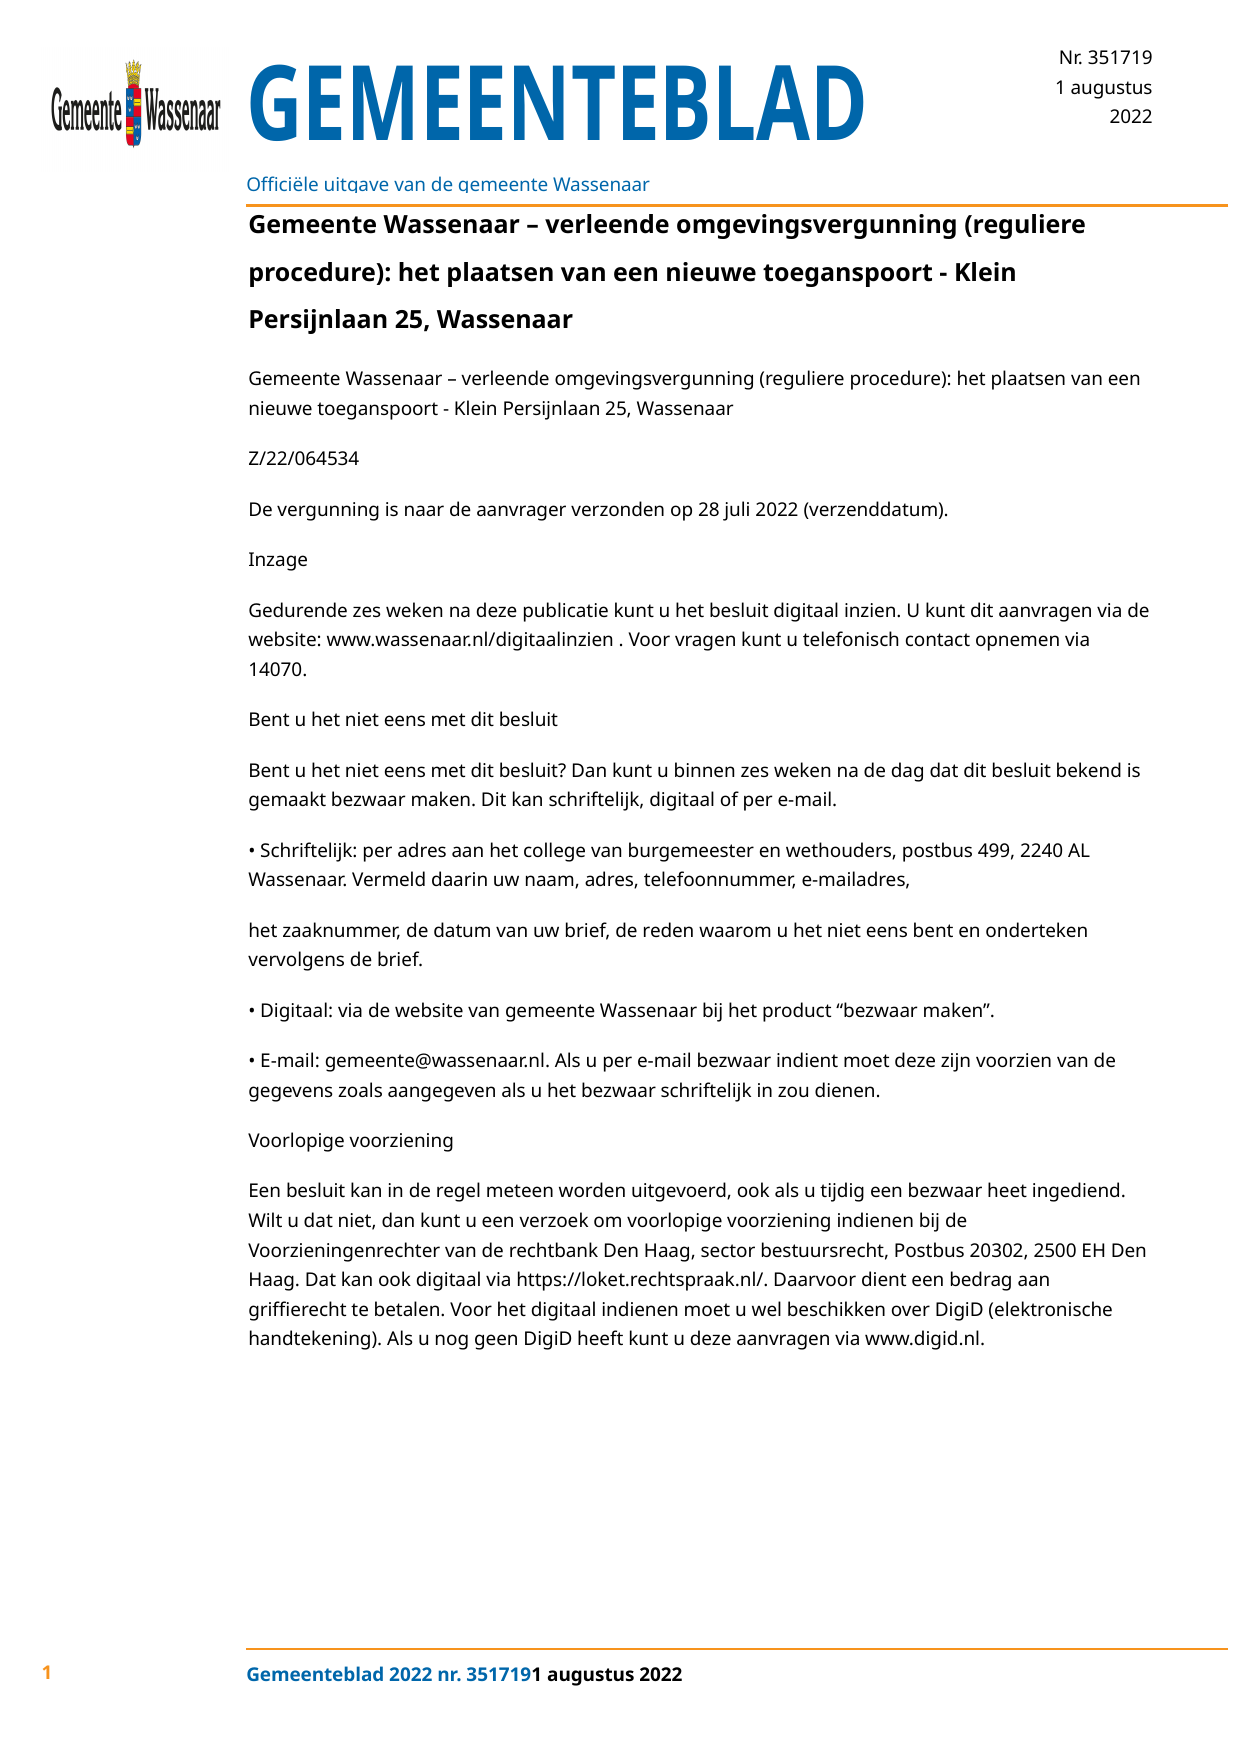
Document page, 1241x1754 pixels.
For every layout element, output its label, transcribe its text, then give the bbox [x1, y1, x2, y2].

picture [41, 47, 231, 172]
text Bent u het niet eens met dit besluit [248, 706, 1152, 732]
text het zaaknummer, de datum van uw brief, de reden waarom u het niet eens bent en onderteken vervolgens de brief. [248, 917, 1152, 972]
text Gemeente Wassenaar – verleende omgevingsvergunning (reguliere procedure): het plaatsen van een nieuwe toeganspoort - Klein Persijnlaan 25, Wassenaar [248, 207, 1152, 336]
text Bent u het niet eens met dit besluit? Dan kunt u binnen zes weken na de dag dat dit besluit bekend is gemaakt bezwaar maken. Dit kan schriftelijk, digitaal of per e-mail. [248, 757, 1152, 812]
text Gedurende zes weken na deze publicatie kunt u het besluit digitaal inzien. U kunt dit aanvragen via de website: www.wassenaar.nl/digitaalinzien . Voor vragen kunt u telefonisch contact opnemen via 14070. [248, 597, 1152, 682]
text • Digitaal: via de website van gemeente Wassenaar bij het product “bezwaar maken”. [248, 997, 1152, 1022]
text Voorlopige voorziening [248, 1127, 1152, 1153]
text Gemeente Wassenaar – verleende omgevingsvergunning (reguliere procedure): het plaatsen van een nieuwe toeganspoort - Klein Persijnlaan 25, Wassenaar [248, 366, 1152, 421]
text Inzage [248, 546, 1152, 572]
text Een besluit kan in de regel meteen worden uitgevoerd, ook als u tijdig een bezwaar heet ingediend. Wilt u dat niet, dan kunt u een verzoek om voorlopige voorziening indienen bij de Voorzieningenrechter van de rechtbank Den Haag, sector bestuursrecht, Postbus 20302, 2500 EH Den Haag. Dat kan ook digitaal via https://loket.rechtspraak.nl/. Daarvoor dient een bedrag aan griffierecht te betalen. Voor het digitaal indienen moet u wel beschikken over DigiD (elektronische handtekening). Als u nog geen DigiD heeft kunt u deze aanvragen via www.digid.nl. [248, 1178, 1152, 1351]
text Z/22/064534 [248, 446, 1152, 471]
text De vergunning is naar de aanvrager verzonden op 28 juli 2022 (verzenddatum). [248, 496, 1152, 522]
text • Schriftelijk: per adres aan het college van burgemeester en wethouders, postbus 499, 2240 AL Wassenaar. Vermeld daarin uw naam, adres, telefoonnummer, e-mailadres, [248, 837, 1152, 892]
text • E-mail: gemeente@wassenaar.nl. Als u per e-mail bezwaar indient moet deze zijn voorzien van de gegevens zoals aangegeven als u het bezwaar schriftelijk in zou dienen. [248, 1047, 1152, 1102]
